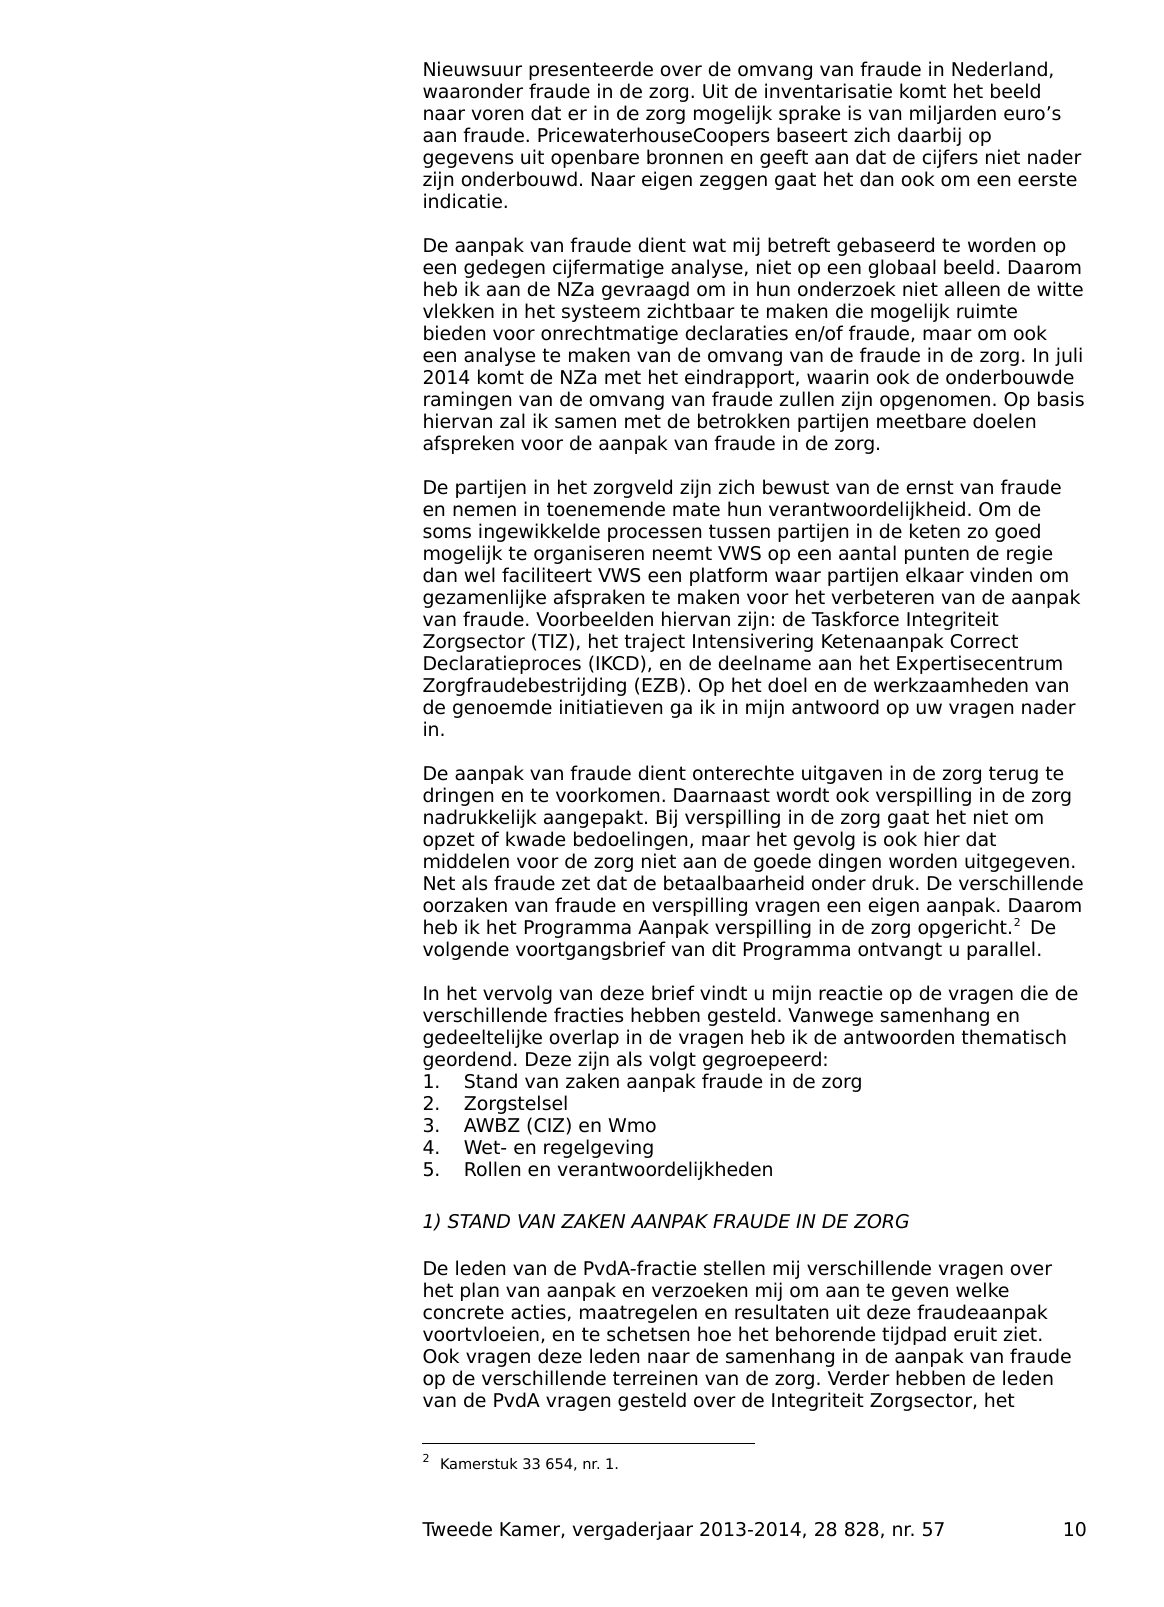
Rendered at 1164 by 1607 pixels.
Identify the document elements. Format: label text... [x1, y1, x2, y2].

text 5. Rollen en verantwoordelijkheden [422, 1159, 1087, 1181]
text Nieuwsuur presenteerde over de omvang van fraude in Nederland, waaronder fraude in de zorg. Uit de inventarisatie komt het beeld naar voren dat er in de zorg mogelijk sprake is van miljarden euro’s aan fraude. PricewaterhouseCoopers baseert zich daarbij op gegevens uit openbare bronnen en geeft aan dat de cijfers niet nader zijn onderbouwd. Naar eigen zeggen gaat het dan ook om een eerste indicatie. [422, 59, 1087, 213]
text 4. Wet- en regelgeving [422, 1137, 1087, 1159]
text De leden van de PvdA-fractie stellen mij verschillende vragen over het plan van aanpak en verzoeken mij om aan te geven welke concrete acties, maatregelen en resultaten uit deze fraudeaanpak voortvloeien, en te schetsen hoe het behorende tijdpad eruit ziet. Ook vragen deze leden naar de samenhang in de aanpak van fraude op de verschillende terreinen van de zorg. Verder hebben de leden van de PvdA vragen gesteld over de Integriteit Zorgsector, het [422, 1258, 1087, 1412]
text De aanpak van fraude dient onterechte uitgaven in de zorg terug te dringen en te voorkomen. Daarnaast wordt ook verspilling in de zorg nadrukkelijk aangepakt. Bij verspilling in de zorg gaat het niet om opzet of kwade bedoelingen, maar het gevolg is ook hier dat middelen voor de zorg niet aan de goede dingen worden uitgegeven. Net als fraude zet dat de betaalbaarheid onder druk. De verschillende oorzaken van fraude en verspilling vragen een eigen aanpak. Daarom heb ik het Programma Aanpak verspilling in de zorg opgericht. De volgende voortgangsbrief van dit Programma ontvangt u parallel. [422, 763, 1087, 961]
text Kamerstuk 33 654, nr. 1. [422, 1452, 1087, 1474]
text In het vervolg van deze brief vindt u mijn reactie op de vragen die de verschillende fracties hebben gesteld. Vanwege samenhang en gedeeltelijke overlap in de vragen heb ik de antwoorden thematisch geordend. Deze zijn als volgt gegroepeerd: [422, 983, 1087, 1071]
text De partijen in het zorgveld zijn zich bewust van de ernst van fraude en nemen in toenemende mate hun verantwoordelijkheid. Om de soms ingewikkelde processen tussen partijen in de keten zo goed mogelijk te organiseren neemt VWS op een aantal punten de regie dan wel faciliteert VWS een platform waar partijen elkaar vinden om gezamenlijke afspraken te maken voor het verbeteren van de aanpak van fraude. Voorbeelden hiervan zijn: de Taskforce Integriteit Zorgsector (TIZ), het traject Intensivering Ketenaanpak Correct Declaratieproces (IKCD), en de deelname aan het Expertisecentrum Zorgfraudebestrijding (EZB). Op het doel en de werkzaamheden van de genoemde initiatieven ga ik in mijn antwoord op uw vragen nader in. [422, 477, 1087, 741]
subtitle 1) STAND VAN ZAKEN AANPAK FRAUDE IN DE ZORG [422, 1211, 1087, 1233]
text 1. Stand van zaken aanpak fraude in de zorg [422, 1071, 1087, 1093]
text De aanpak van fraude dient wat mij betreft gebaseerd te worden op een gedegen cijfermatige analyse, niet op een globaal beeld. Daarom heb ik aan de NZa gevraagd om in hun onderzoek niet alleen de witte vlekken in het systeem zichtbaar te maken die mogelijk ruimte bieden voor onrechtmatige declaraties en/of fraude, maar om ook een analyse te maken van de omvang van de fraude in de zorg. In juli 2014 komt de NZa met het eindrapport, waarin ook de onderbouwde ramingen van de omvang van fraude zullen zijn opgenomen. Op basis hiervan zal ik samen met de betrokken partijen meetbare doelen afspreken voor de aanpak van fraude in de zorg. [422, 235, 1087, 455]
text 3. AWBZ (CIZ) en Wmo [422, 1115, 1087, 1137]
text 2. Zorgstelsel [422, 1093, 1087, 1115]
